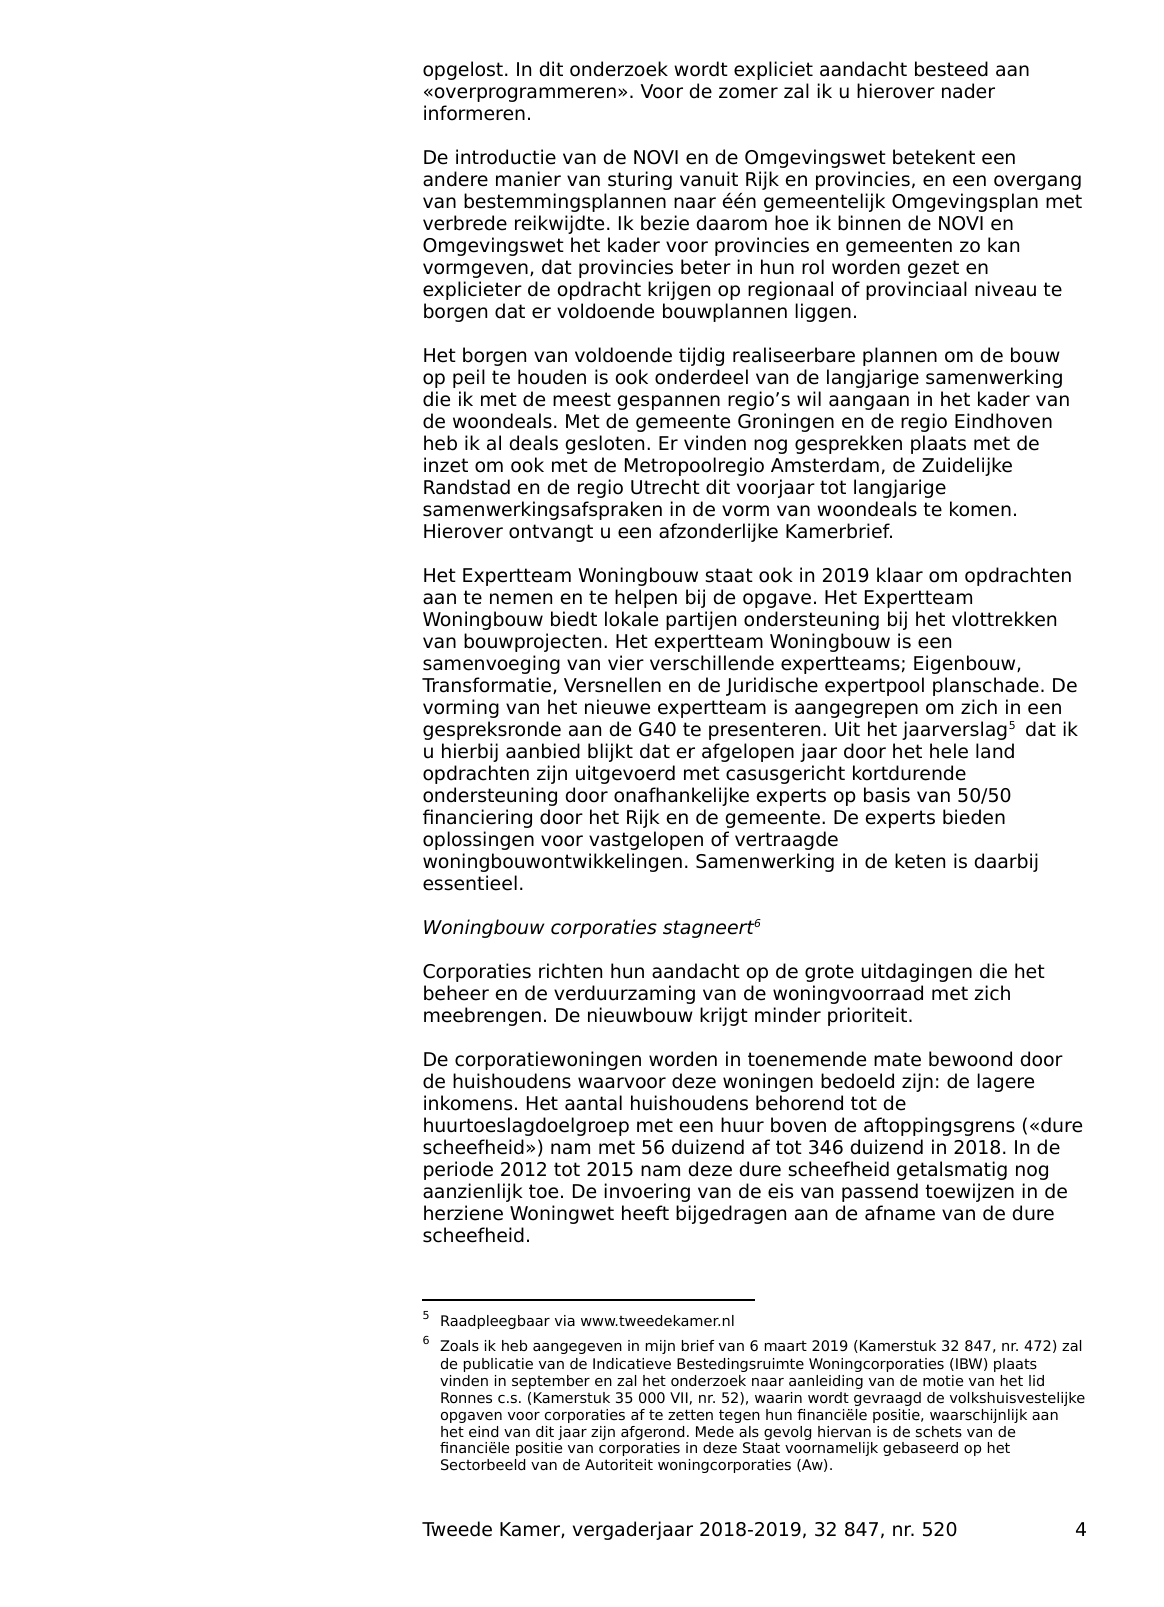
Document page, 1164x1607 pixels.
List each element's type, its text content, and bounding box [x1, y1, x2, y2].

text De corporatiewoningen worden in toenemende mate bewoond door de huishoudens waarvoor deze woningen bedoeld zijn: de lagere inkomens. Het aantal huishoudens behorend tot de huurtoeslagdoelgroep met een huur boven de aftoppingsgrens («dure scheefheid») nam met 56 duizend af tot 346 duizend in 2018. In de periode 2012 tot 2015 nam deze dure scheefheid getalsmatig nog aanzienlijk toe. De invoering van de eis van passend toewijzen in de herziene Woningwet heeft bijgedragen aan de afname van de dure scheefheid. [422, 1049, 1087, 1247]
text De introductie van de NOVI en de Omgevingswet betekent een andere manier van sturing vanuit Rijk en provincies, en een overgang van bestemmingsplannen naar één gemeentelijk Omgevingsplan met verbrede reikwijdte. Ik bezie daarom hoe ik binnen de NOVI en Omgevingswet het kader voor provincies en gemeenten zo kan vormgeven, dat provincies beter in hun rol worden gezet en explicieter de opdracht krijgen op regionaal of provinciaal niveau te borgen dat er voldoende bouwplannen liggen. [422, 147, 1087, 323]
text Het borgen van voldoende tijdig realiseerbare plannen om de bouw op peil te houden is ook onderdeel van de langjarige samenwerking die ik met de meest gespannen regio’s wil aangaan in het kader van de woondeals. Met de gemeente Groningen en de regio Eindhoven heb ik al deals gesloten. Er vinden nog gesprekken plaats met de inzet om ook met de Metropoolregio Amsterdam, de Zuidelijke Randstad en de regio Utrecht dit voorjaar tot langjarige samenwerkingsafspraken in de vorm van woondeals te komen. Hierover ontvangt u een afzonderlijke Kamerbrief. [422, 345, 1087, 543]
text Zoals ik heb aangegeven in mijn brief van 6 maart 2019 (Kamerstuk 32 847, nr. 472) zal de publicatie van de Indicatieve Bestedingsruimte Woningcorporaties (IBW) plaats vinden in september en zal het onderzoek naar aanleiding van de motie van het lid Ronnes c.s. (Kamerstuk 35 000 VII, nr. 52), waarin wordt gevraagd de volkshuisvestelijke opgaven voor corporaties af te zetten tegen hun financiële positie, waarschijnlijk aan het eind van dit jaar zijn afgerond. Mede als gevolg hiervan is de schets van de financiële positie van corporaties in deze Staat voornamelijk gebaseerd op het Sectorbeeld van de Autoriteit woningcorporaties (Aw). [422, 1334, 1087, 1474]
text Raadpleegbaar via www.tweedekamer.nl [422, 1309, 1087, 1331]
text Het Expertteam Woningbouw staat ook in 2019 klaar om opdrachten aan te nemen en te helpen bij de opgave. Het Expertteam Woningbouw biedt lokale partijen ondersteuning bij het vlottrekken van bouwprojecten. Het expertteam Woningbouw is een samenvoeging van vier verschillende expertteams; Eigenbouw, Transformatie, Versnellen en de Juridische expertpool planschade. De vorming van het nieuwe expertteam is aangegrepen om zich in een gespreksronde aan de G40 te presenteren. Uit het jaarverslag dat ik u hierbij aanbied blijkt dat er afgelopen jaar door het hele land opdrachten zijn uitgevoerd met casusgericht kortdurende ondersteuning door onafhankelijke experts op basis van 50/50 financiering door het Rijk en de gemeente. De experts bieden oplossingen voor vastgelopen of vertraagde woningbouwontwikkelingen. Samenwerking in de keten is daarbij essentieel. [422, 565, 1087, 895]
text opgelost. In dit onderzoek wordt expliciet aandacht besteed aan «overprogrammeren». Voor de zomer zal ik u hierover nader informeren. [422, 59, 1087, 125]
subtitle Woningbouw corporaties stagneert [422, 917, 1087, 939]
text Corporaties richten hun aandacht op de grote uitdagingen die het beheer en de verduurzaming van de woningvoorraad met zich meebrengen. De nieuwbouw krijgt minder prioriteit. [422, 961, 1087, 1027]
